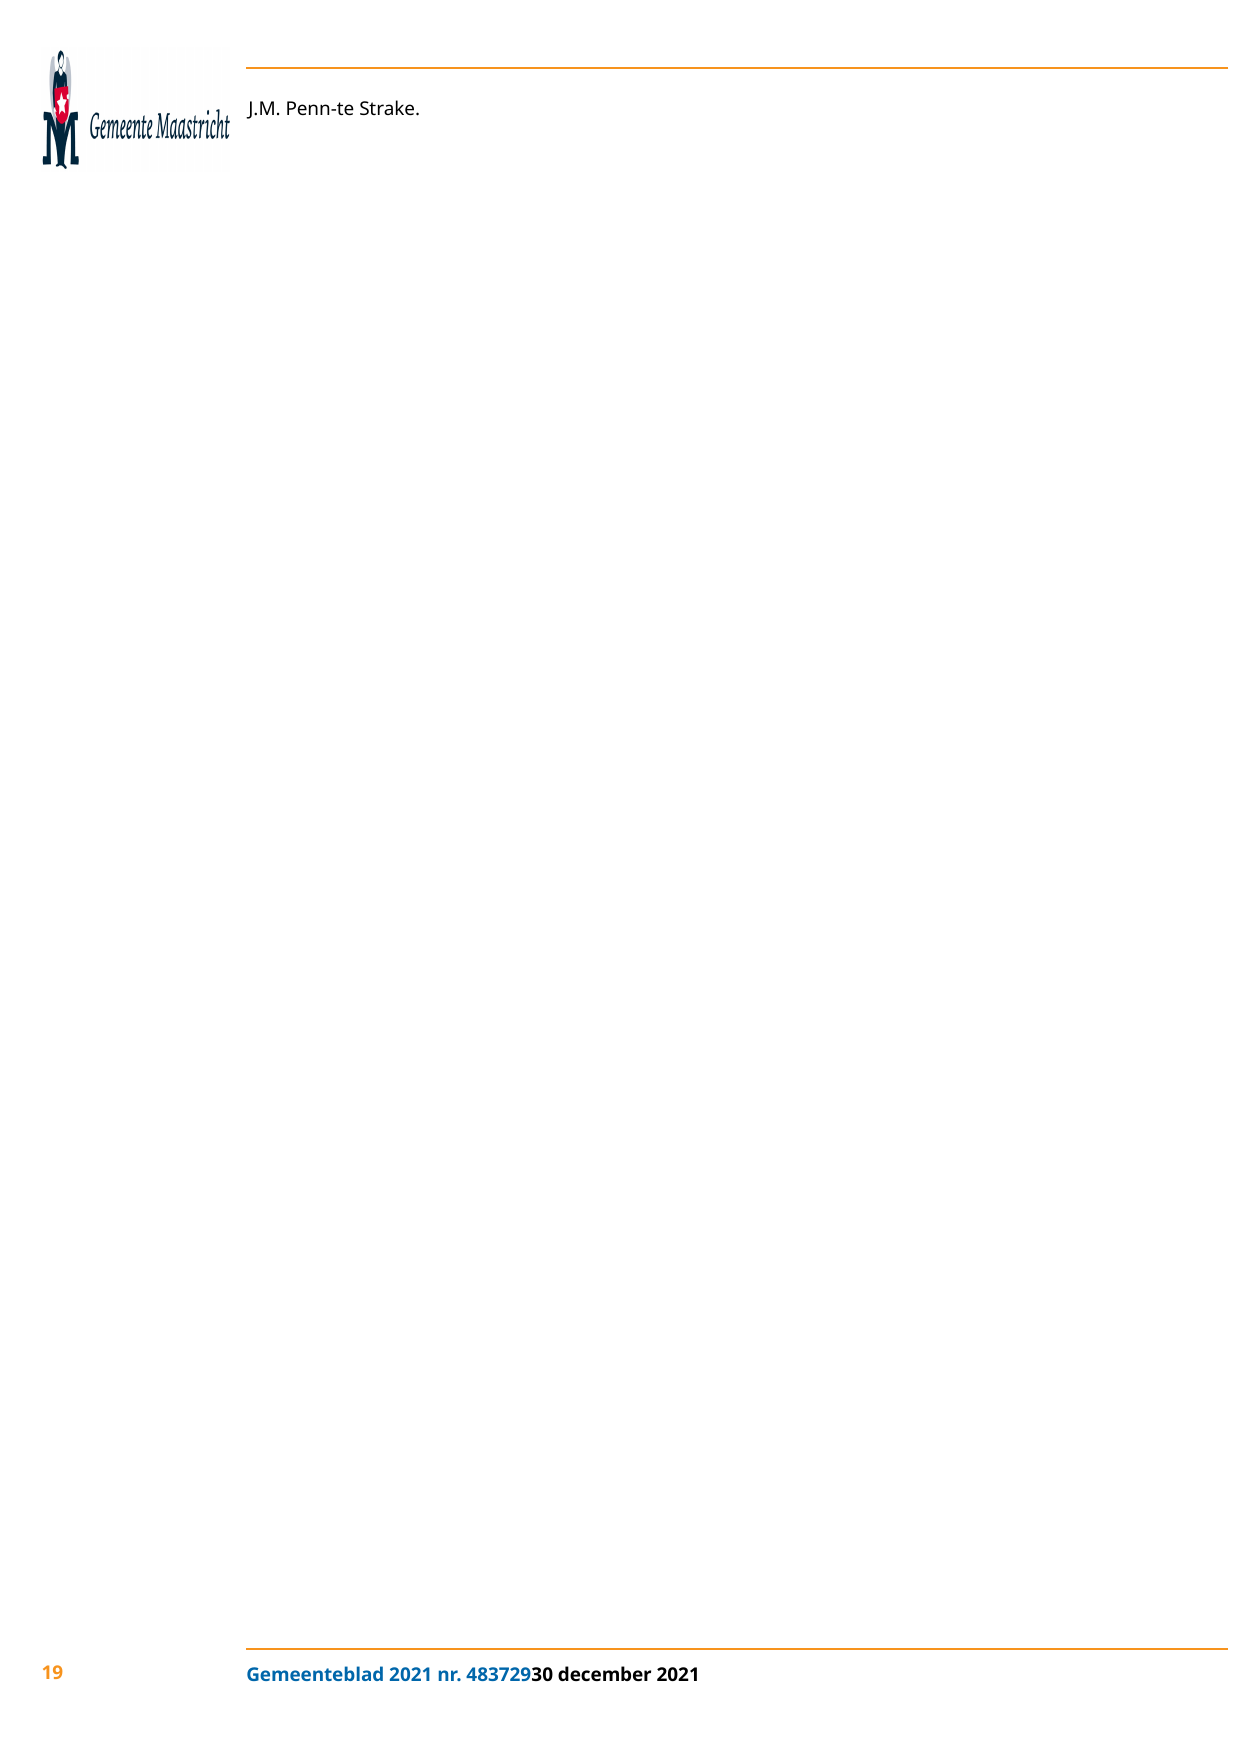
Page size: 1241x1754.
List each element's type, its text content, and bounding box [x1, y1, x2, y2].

picture [41, 47, 231, 172]
text J.M. Penn-te Strake. [248, 95, 1152, 121]
